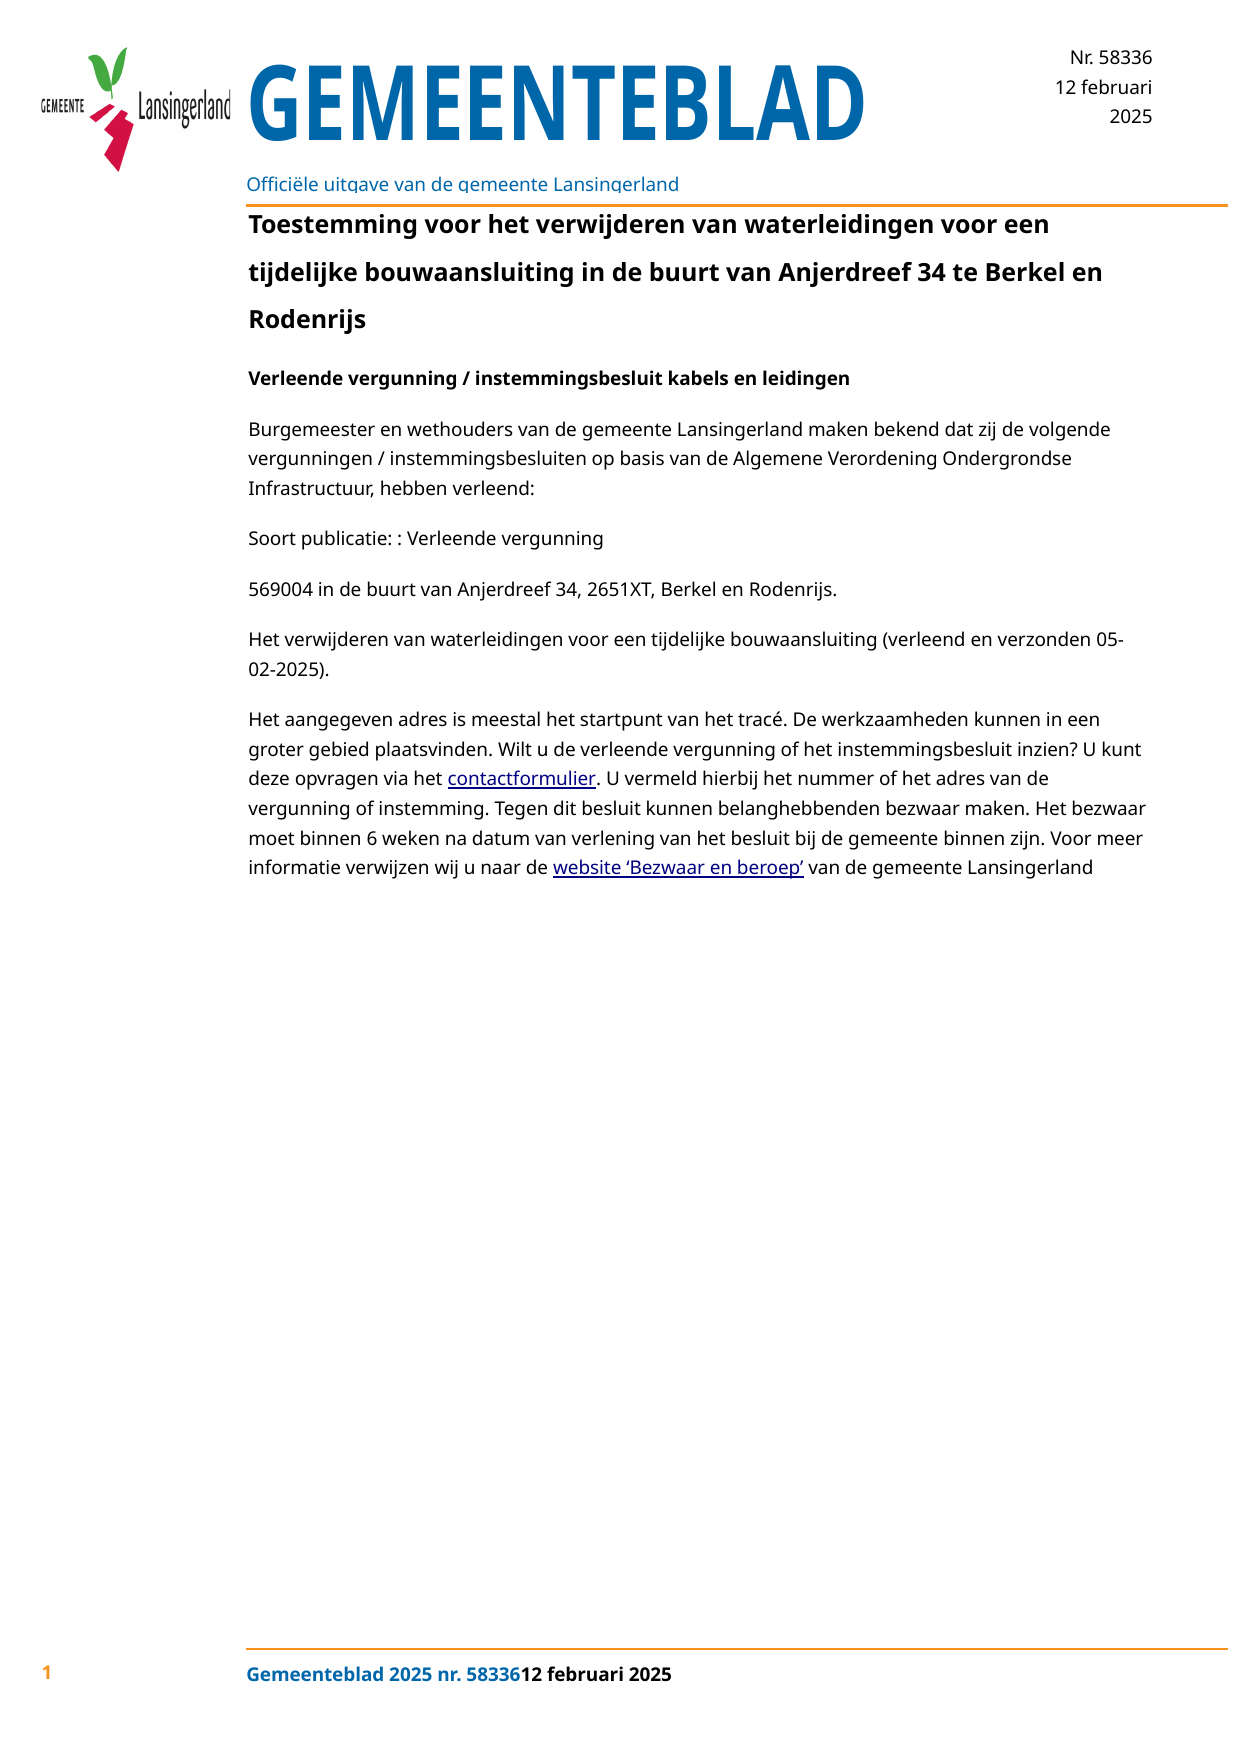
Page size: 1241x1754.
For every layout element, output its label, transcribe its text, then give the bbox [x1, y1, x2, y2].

text Burgemeester en wethouders van de gemeente Lansingerland maken bekend dat zij de volgende vergunningen / instemmingsbesluiten op basis van de Algemene Verordening Ondergrondse Infrastructuur, hebben verleend: [248, 416, 1152, 501]
text Het aangegeven adres is meestal het startpunt van het tracé. De werkzaamheden kunnen in een groter gebied plaatsvinden. Wilt u de verleende vergunning of het instemmingsbesluit inzien? U kunt deze opvragen via het contactformulier. U vermeld hierbij het nummer of het adres van de vergunning of instemming. Tegen dit besluit kunnen belanghebbenden bezwaar maken. Het bezwaar moet binnen 6 weken na datum van verlening van het besluit bij de gemeente binnen zijn. Voor meer informatie verwijzen wij u naar de website ‘Bezwaar en beroep’ van de gemeente Lansingerland [248, 706, 1152, 880]
picture [41, 47, 231, 172]
text Toestemming voor het verwijderen van waterleidingen voor een tijdelijke bouwaansluiting in de buurt van Anjerdreef 34 te Berkel en Rodenrijs [248, 207, 1152, 336]
text Soort publicatie: : Verleende vergunning [248, 526, 1152, 551]
text Het verwijderen van waterleidingen voor een tijdelijke bouwaansluiting (verleend en verzonden 05-02-2025). [248, 626, 1152, 682]
text Verleende vergunning / instemmingsbesluit kabels en leidingen [248, 366, 1152, 391]
text 569004 in de buurt van Anjerdreef 34, 2651XT, Berkel en Rodenrijs. [248, 576, 1152, 602]
